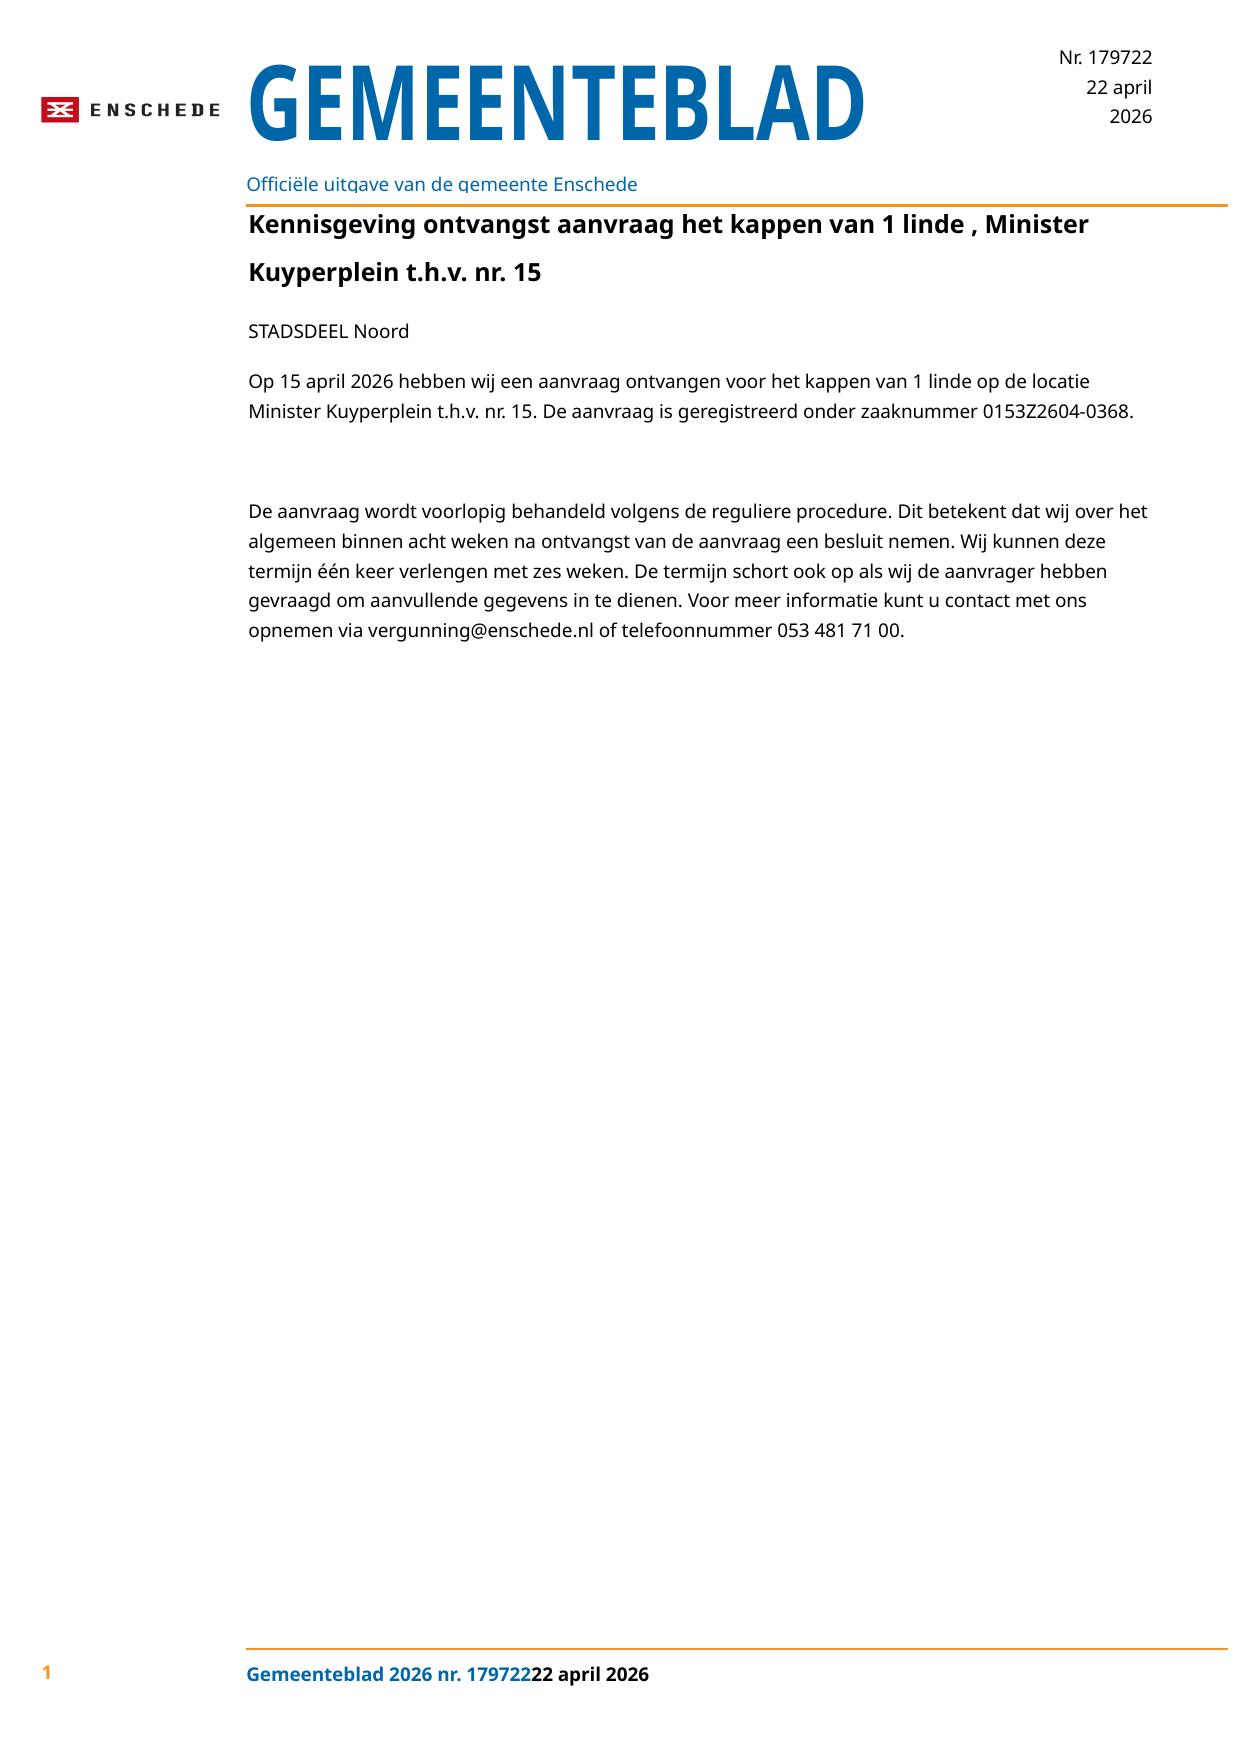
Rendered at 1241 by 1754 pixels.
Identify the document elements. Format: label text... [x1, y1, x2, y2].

text Op 15 april 2026 hebben wij een aanvraag ontvangen voor het kappen van 1 linde op de locatie Minister Kuyperplein t.h.v. nr. 15. De aanvraag is geregistreerd onder zaaknummer 0153Z2604-0368. [248, 368, 1152, 424]
picture [41, 47, 231, 172]
text Kennisgeving ontvangst aanvraag het kappen van 1 linde , Minister Kuyperplein t.h.v. nr. 15 [248, 207, 1152, 288]
text STADSDEEL Noord [248, 318, 1152, 344]
text De aanvraag wordt voorlopig behandeld volgens de reguliere procedure. Dit betekent dat wij over het algemeen binnen acht weken na ontvangst van de aanvraag een besluit nemen. Wij kunnen deze termijn één keer verlengen met zes weken. De termijn schort ook op als wij de aanvrager hebben gevraagd om aanvullende gegevens in te dienen. Voor meer informatie kunt u contact met ons opnemen via vergunning@enschede.nl of telefoonnummer 053 481 71 00. [248, 499, 1152, 643]
